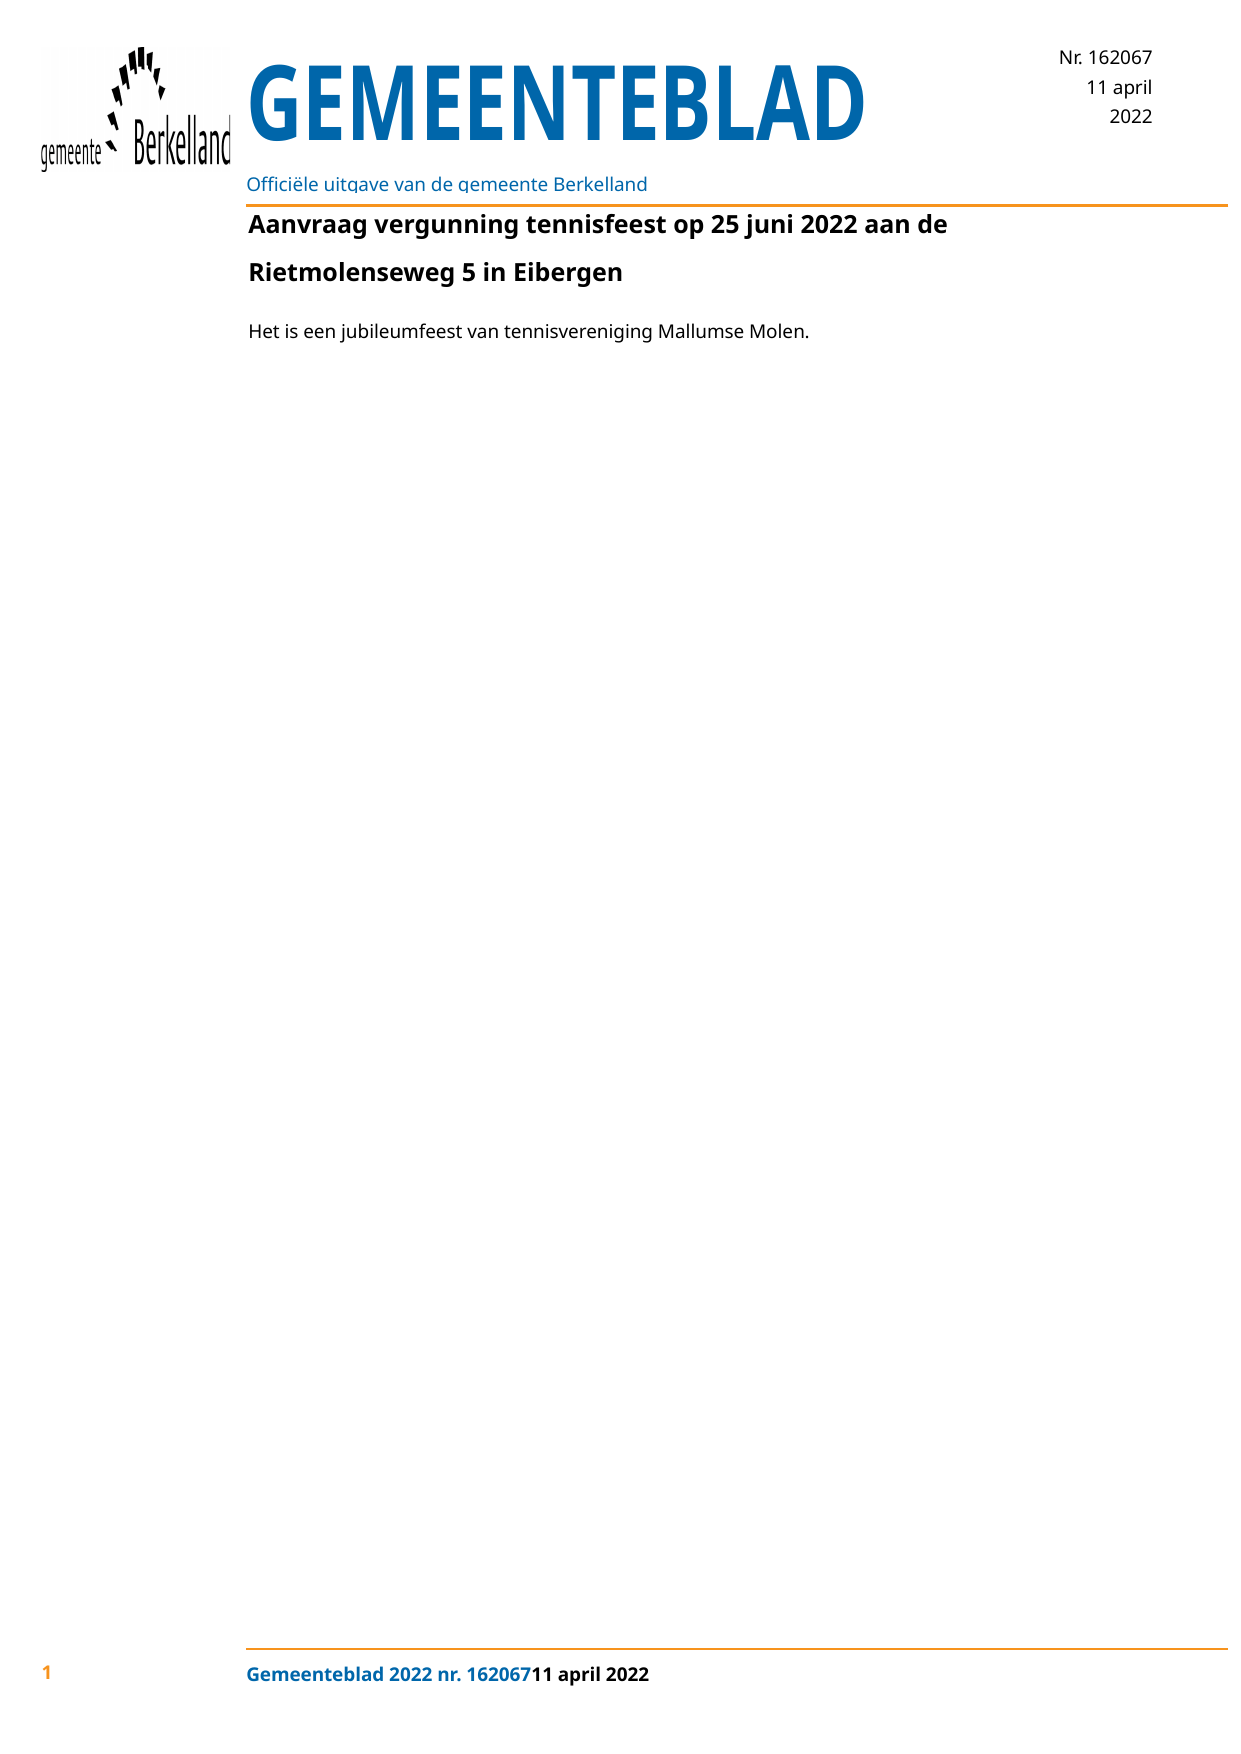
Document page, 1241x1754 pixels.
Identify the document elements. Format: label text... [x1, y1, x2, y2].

text Aanvraag vergunning tennisfeest op 25 juni 2022 aan de Rietmolenseweg 5 in Eibergen [248, 207, 1152, 288]
text Het is een jubileumfeest van tennisvereniging Mallumse Molen. [248, 318, 1152, 344]
picture [41, 47, 231, 172]
